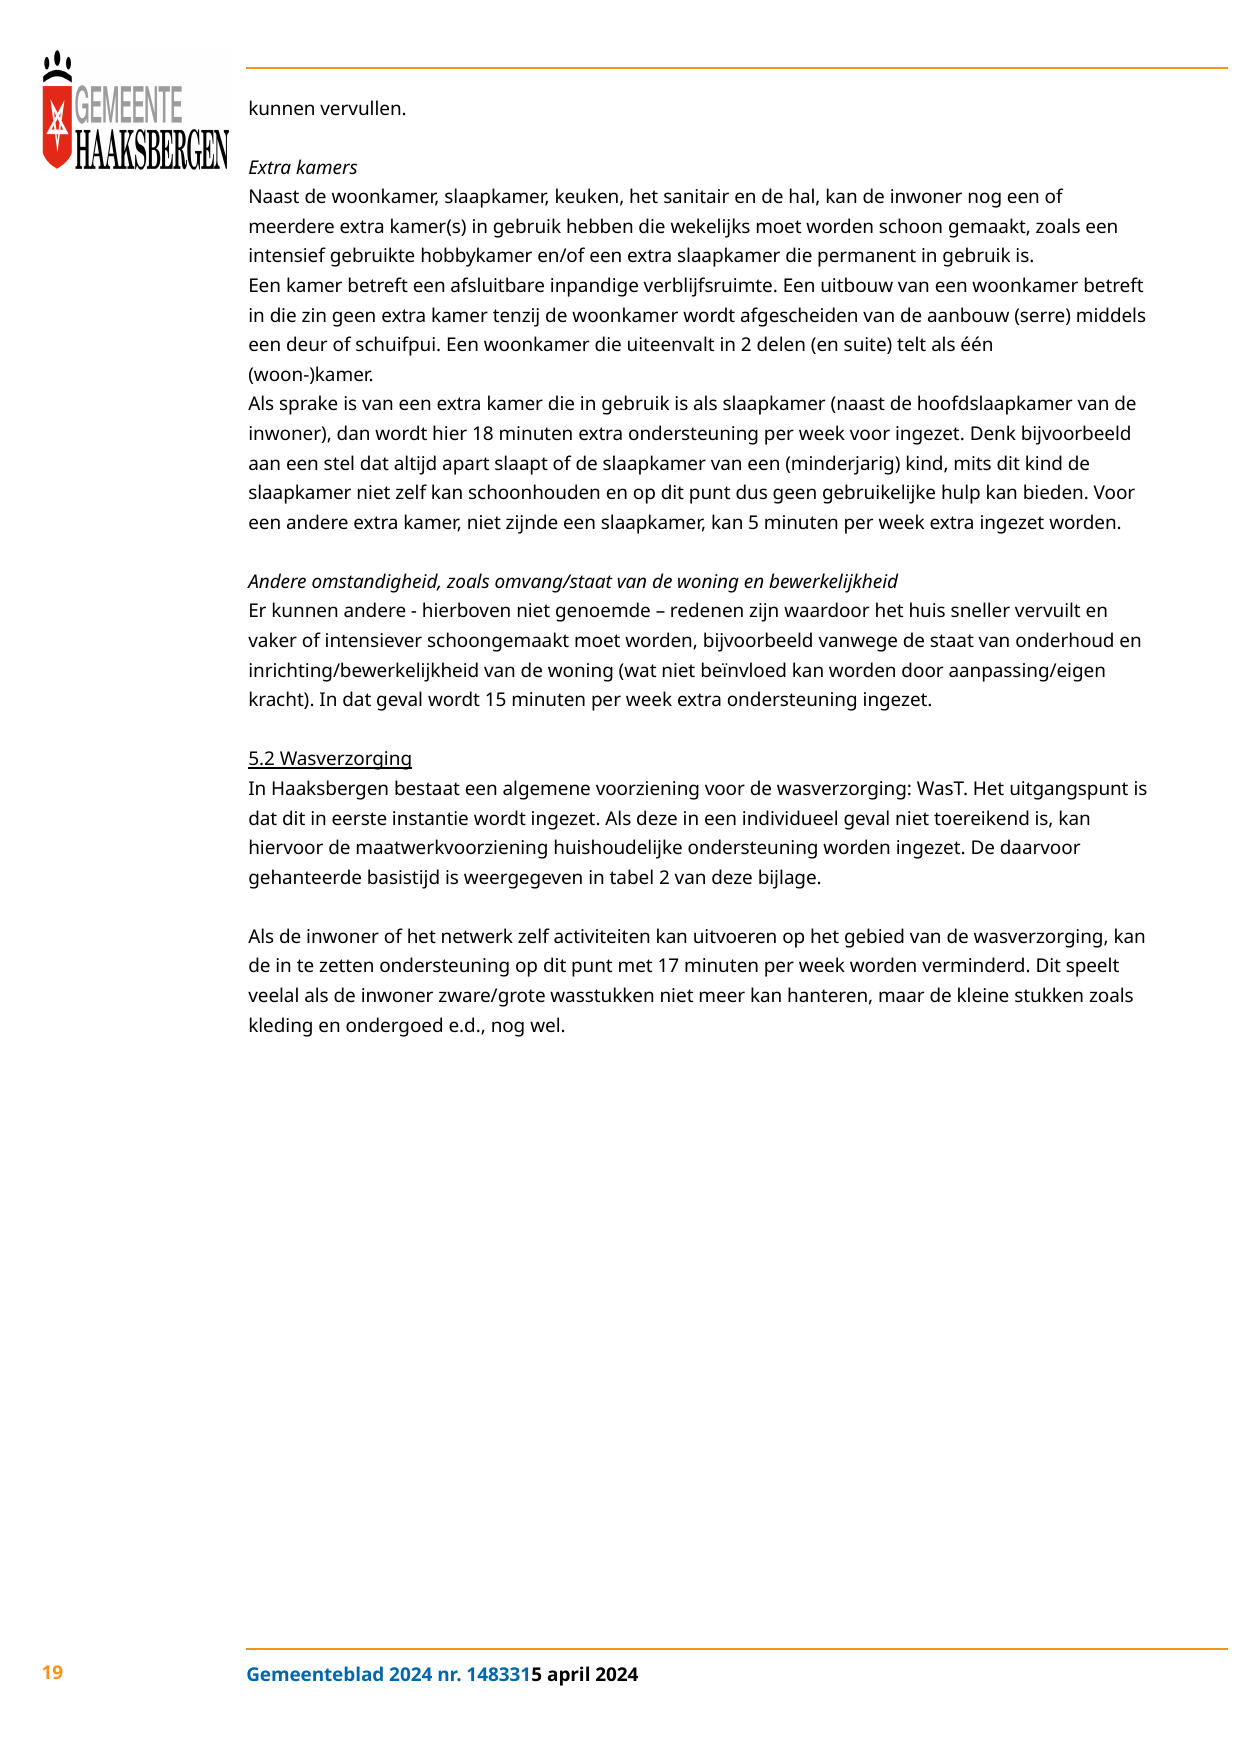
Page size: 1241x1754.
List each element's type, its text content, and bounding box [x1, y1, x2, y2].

text Er kunnen andere - hierboven niet genoemde – redenen zijn waardoor het huis sneller vervuilt en vaker of intensiever schoongemaakt moet worden, bijvoorbeeld vanwege de staat van onderhoud en inrichting/bewerkelijkheid van de woning (wat niet beïnvloed kan worden door aanpassing/eigen kracht). In dat geval wordt 15 minuten per week extra ondersteuning ingezet. [248, 598, 1152, 712]
text 5.2 Wasverzorging [248, 746, 1152, 771]
text Als sprake is van een extra kamer die in gebruik is als slaapkamer (naast de hoofdslaapkamer van de inwoner), dan wordt hier 18 minuten extra ondersteuning per week voor ingezet. Denk bijvoorbeeld aan een stel dat altijd apart slaapt of de slaapkamer van een (minderjarig) kind, mits dit kind de slaapkamer niet zelf kan schoonhouden en op dit punt dus geen gebruikelijke hulp kan bieden. Voor een andere extra kamer, niet zijnde een slaapkamer, kan 5 minuten per week extra ingezet worden. [248, 391, 1152, 535]
text Andere omstandigheid, zoals omvang/staat van de woning en bewerkelijkheid [248, 568, 1152, 594]
text Extra kamers [248, 154, 1152, 180]
text Als de inwoner of het netwerk zelf activiteiten kan uitvoeren op het gebied van de wasverzorging, kan de in te zetten ondersteuning op dit punt met 17 minuten per week worden verminderd. Dit speelt veelal als de inwoner zware/grote wasstukken niet meer kan hanteren, maar de kleine stukken zoals kleding en ondergoed e.d., nog wel. [248, 923, 1152, 1038]
text Een kamer betreft een afsluitbare inpandige verblijfsruimte. Een uitbouw van een woonkamer betreft in die zin geen extra kamer tenzij de woonkamer wordt afgescheiden van de aanbouw (serre) middels een deur of schuifpui. Een woonkamer die uiteenvalt in 2 delen (en suite) telt als één [248, 272, 1152, 357]
text (woon-)kamer. [248, 361, 1152, 387]
text kunnen vervullen. [248, 95, 1152, 121]
text Naast de woonkamer, slaapkamer, keuken, het sanitair en de hal, kan de inwoner nog een of meerdere extra kamer(s) in gebruik hebben die wekelijks moet worden schoon gemaakt, zoals een intensief gebruikte hobbykamer en/of een extra slaapkamer die permanent in gebruik is. [248, 183, 1152, 268]
picture [41, 47, 231, 172]
text In Haaksbergen bestaat een algemene voorziening voor de wasverzorging: WasT. Het uitgangspunt is dat dit in eerste instantie wordt ingezet. Als deze in een individueel geval niet toereikend is, kan hiervoor de maatwerkvoorziening huishoudelijke ondersteuning worden ingezet. De daarvoor gehanteerde basistijd is weergegeven in tabel 2 van deze bijlage. [248, 775, 1152, 890]
